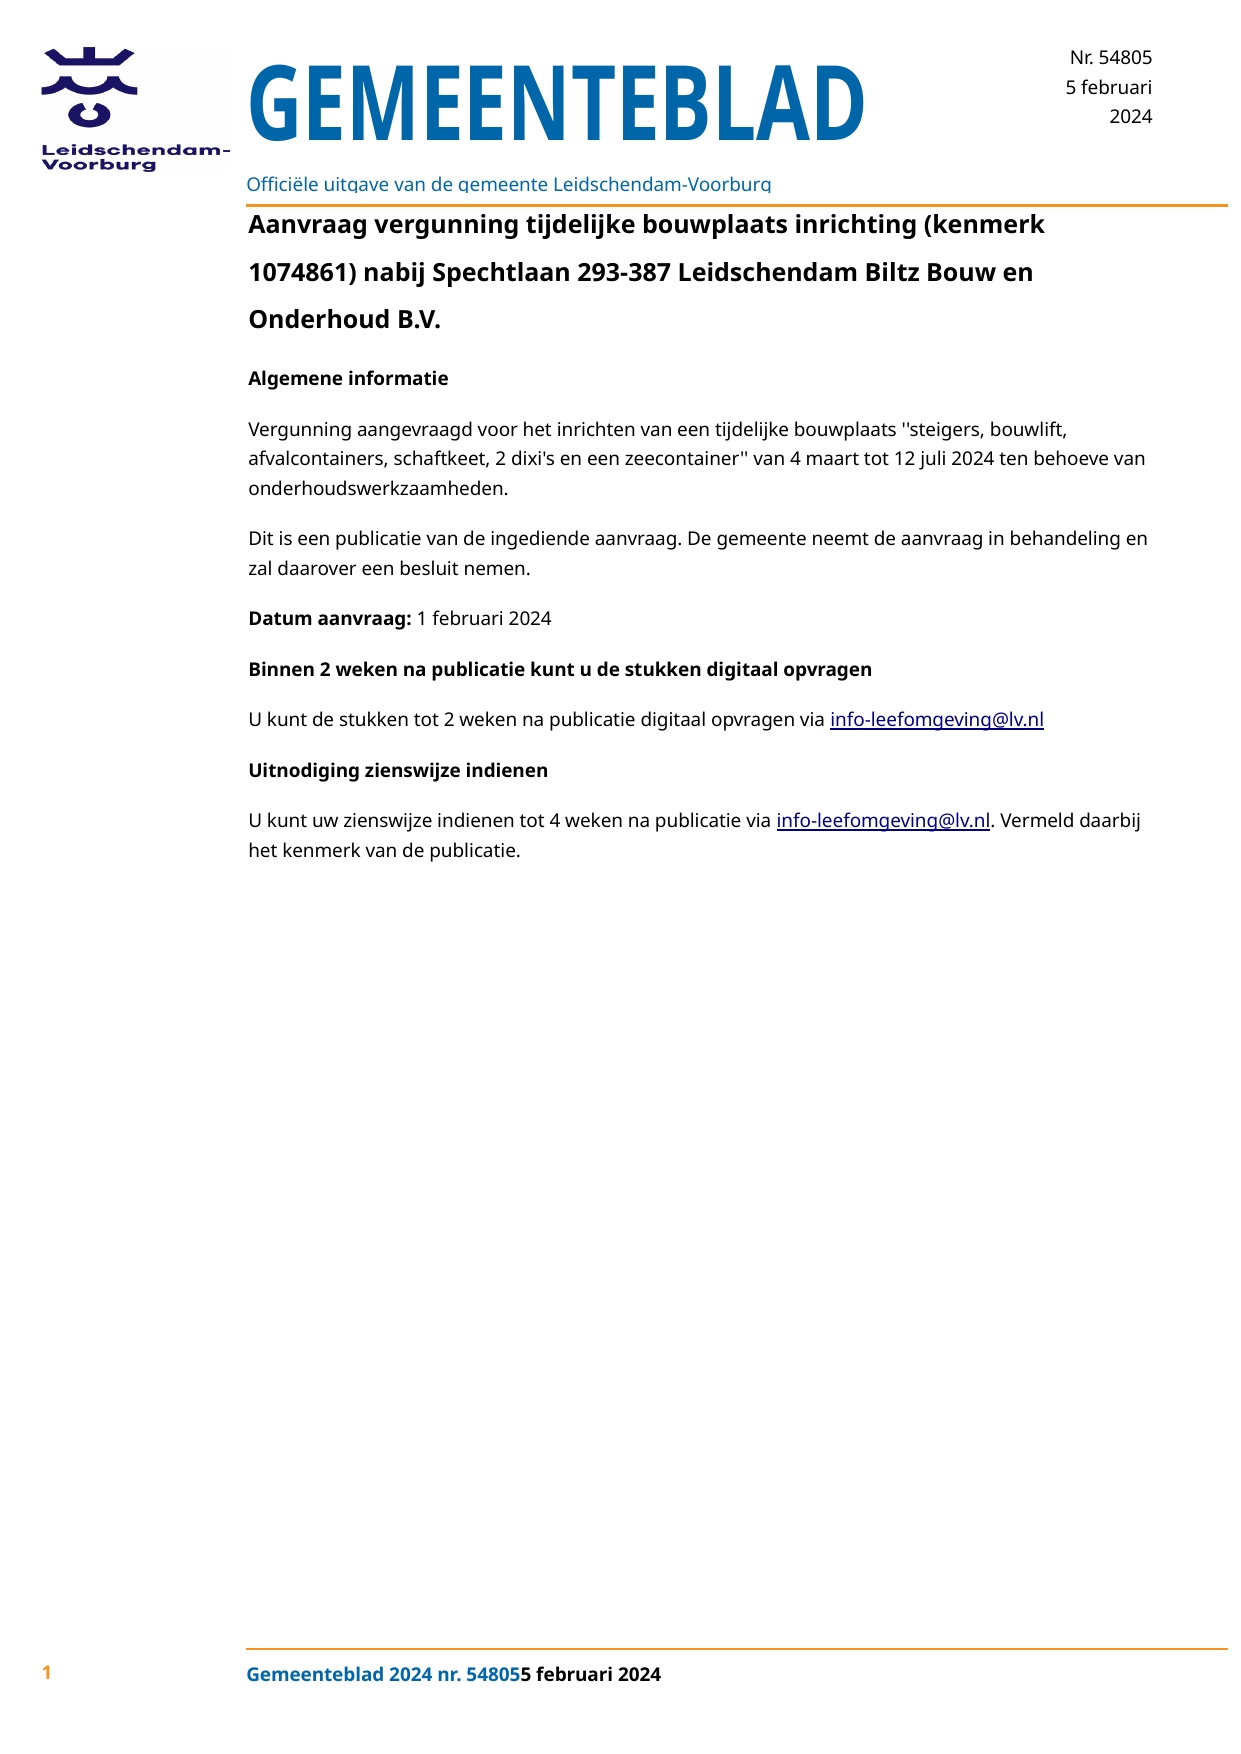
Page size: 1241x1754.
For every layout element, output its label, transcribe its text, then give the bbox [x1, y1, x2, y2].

text U kunt uw zienswijze indienen tot 4 weken na publicatie via info-leefomgeving@lv.nl. Vermeld daarbij het kenmerk van de publicatie. [248, 807, 1152, 862]
text Datum aanvraag: 1 februari 2024 [248, 606, 1152, 631]
text Vergunning aangevraagd voor het inrichten van een tijdelijke bouwplaats ''steigers, bouwlift, afvalcontainers, schaftkeet, 2 dixi's en een zeecontainer'' van 4 maart tot 12 juli 2024 ten behoeve van onderhoudswerkzaamheden. [248, 416, 1152, 501]
text Aanvraag vergunning tijdelijke bouwplaats inrichting (kenmerk 1074861) nabij Spechtlaan 293-387 Leidschendam Biltz Bouw en Onderhoud B.V. [248, 207, 1152, 336]
picture [41, 47, 231, 172]
text Uitnodiging zienswijze indienen [248, 757, 1152, 782]
text Dit is een publicatie van de ingediende aanvraag. De gemeente neemt de aanvraag in behandeling en zal daarover een besluit nemen. [248, 526, 1152, 581]
text Algemene informatie [248, 366, 1152, 391]
text Binnen 2 weken na publicatie kunt u de stukken digitaal opvragen [248, 656, 1152, 682]
text U kunt de stukken tot 2 weken na publicatie digitaal opvragen via info-leefomgeving@lv.nl [248, 706, 1152, 732]
